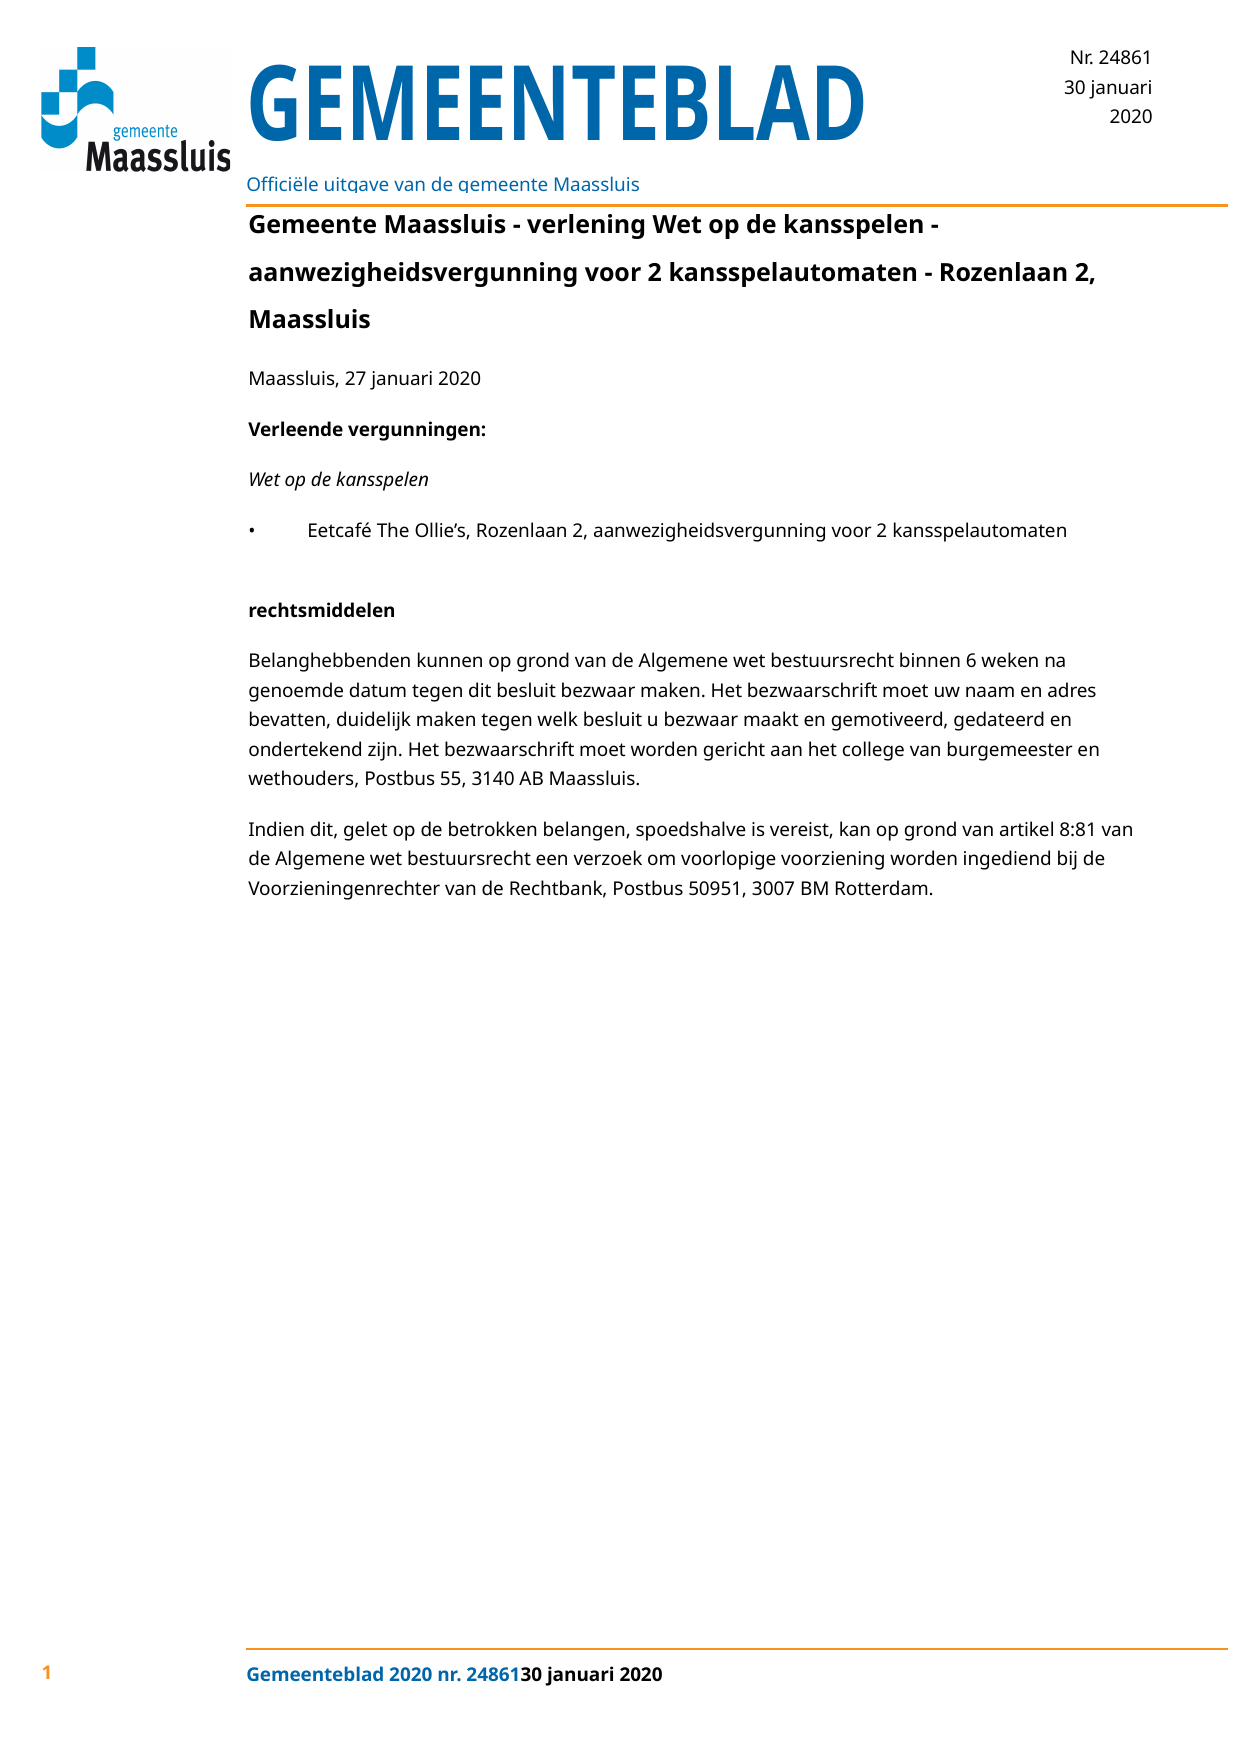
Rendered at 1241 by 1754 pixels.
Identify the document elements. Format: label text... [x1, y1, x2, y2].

text Indien dit, gelet op de betrokken belangen, spoedshalve is vereist, kan op grond van artikel 8:81 van de Algemene wet bestuursrecht een verzoek om voorlopige voorziening worden ingediend bij de Voorzieningenrechter van de Rechtbank, Postbus 50951, 3007 BM Rotterdam. [248, 816, 1152, 901]
text Verleende vergunningen: [248, 416, 1152, 442]
text Maassluis, 27 januari 2020 [248, 366, 1152, 391]
picture [41, 47, 231, 172]
text Gemeente Maassluis - verlening Wet op de kansspelen - aanwezigheidsvergunning voor 2 kansspelautomaten - Rozenlaan 2, Maassluis [248, 207, 1152, 336]
list Eetcafé The Ollie’s, Rozenlaan 2, aanwezigheidsvergunning voor 2 kansspelautomaten [248, 517, 1152, 542]
text Belanghebbenden kunnen op grond van de Algemene wet bestuursrecht binnen 6 weken na genoemde datum tegen dit besluit bezwaar maken. Het bezwaarschrift moet uw naam en adres bevatten, duidelijk maken tegen welk besluit u bezwaar maakt en gemotiveerd, gedateerd en ondertekend zijn. Het bezwaarschrift moet worden gericht aan het college van burgemeester en wethouders, Postbus 55, 3140 AB Maassluis. [248, 647, 1152, 791]
picture [41, 47, 77, 92]
text Wet op de kansspelen [248, 466, 1152, 492]
text rechtsmiddelen [248, 597, 1152, 622]
